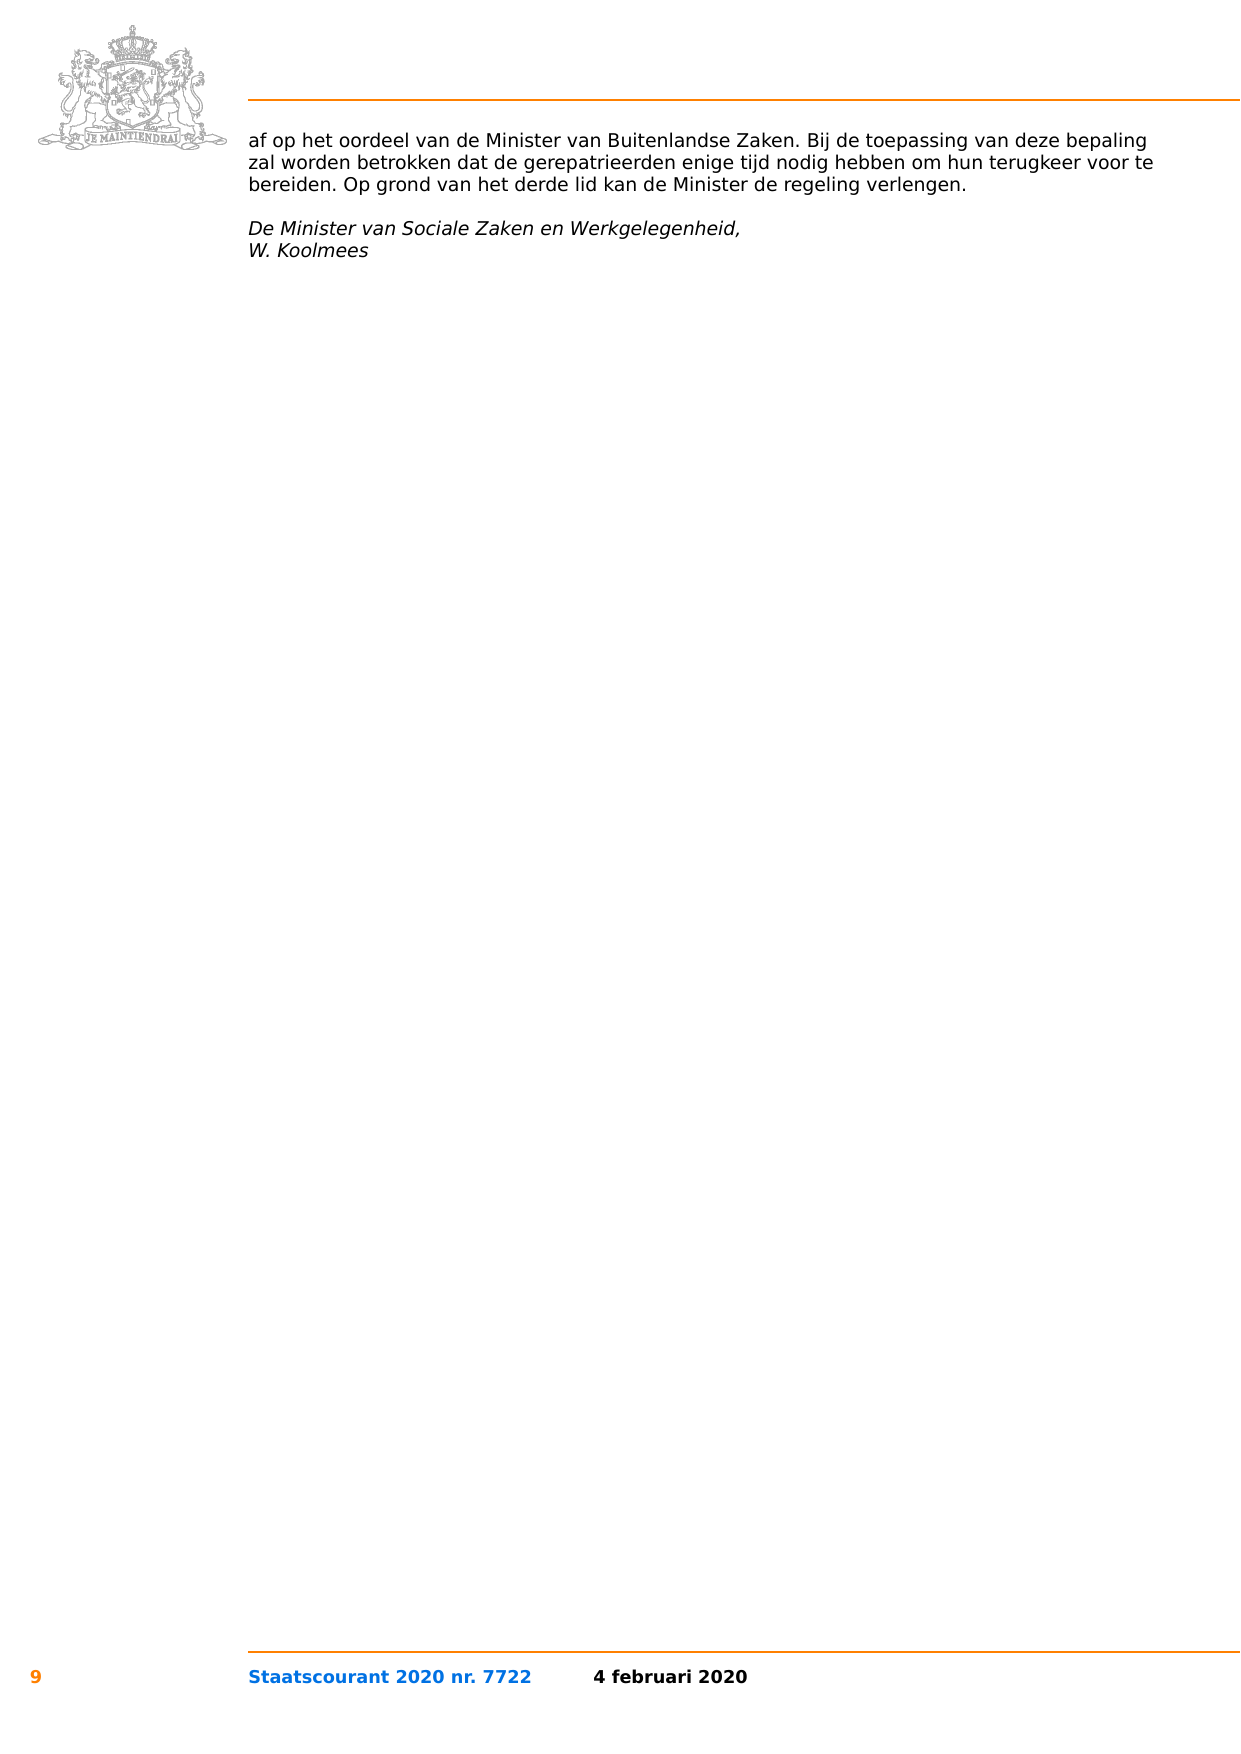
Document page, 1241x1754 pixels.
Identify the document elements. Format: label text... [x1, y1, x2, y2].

picture [38, 25, 227, 150]
text af op het oordeel van de Minister van Buitenlandse Zaken. Bij de toepassing van deze bepaling zal worden betrokken dat de gerepatrieerden enige tijd nodig hebben om hun terugkeer voor te bereiden. Op grond van het derde lid kan de Minister de regeling verlengen. [248, 130, 1163, 196]
text De Minister van Sociale Zaken en Werkgelegenheid, W. Koolmees [248, 218, 1163, 262]
